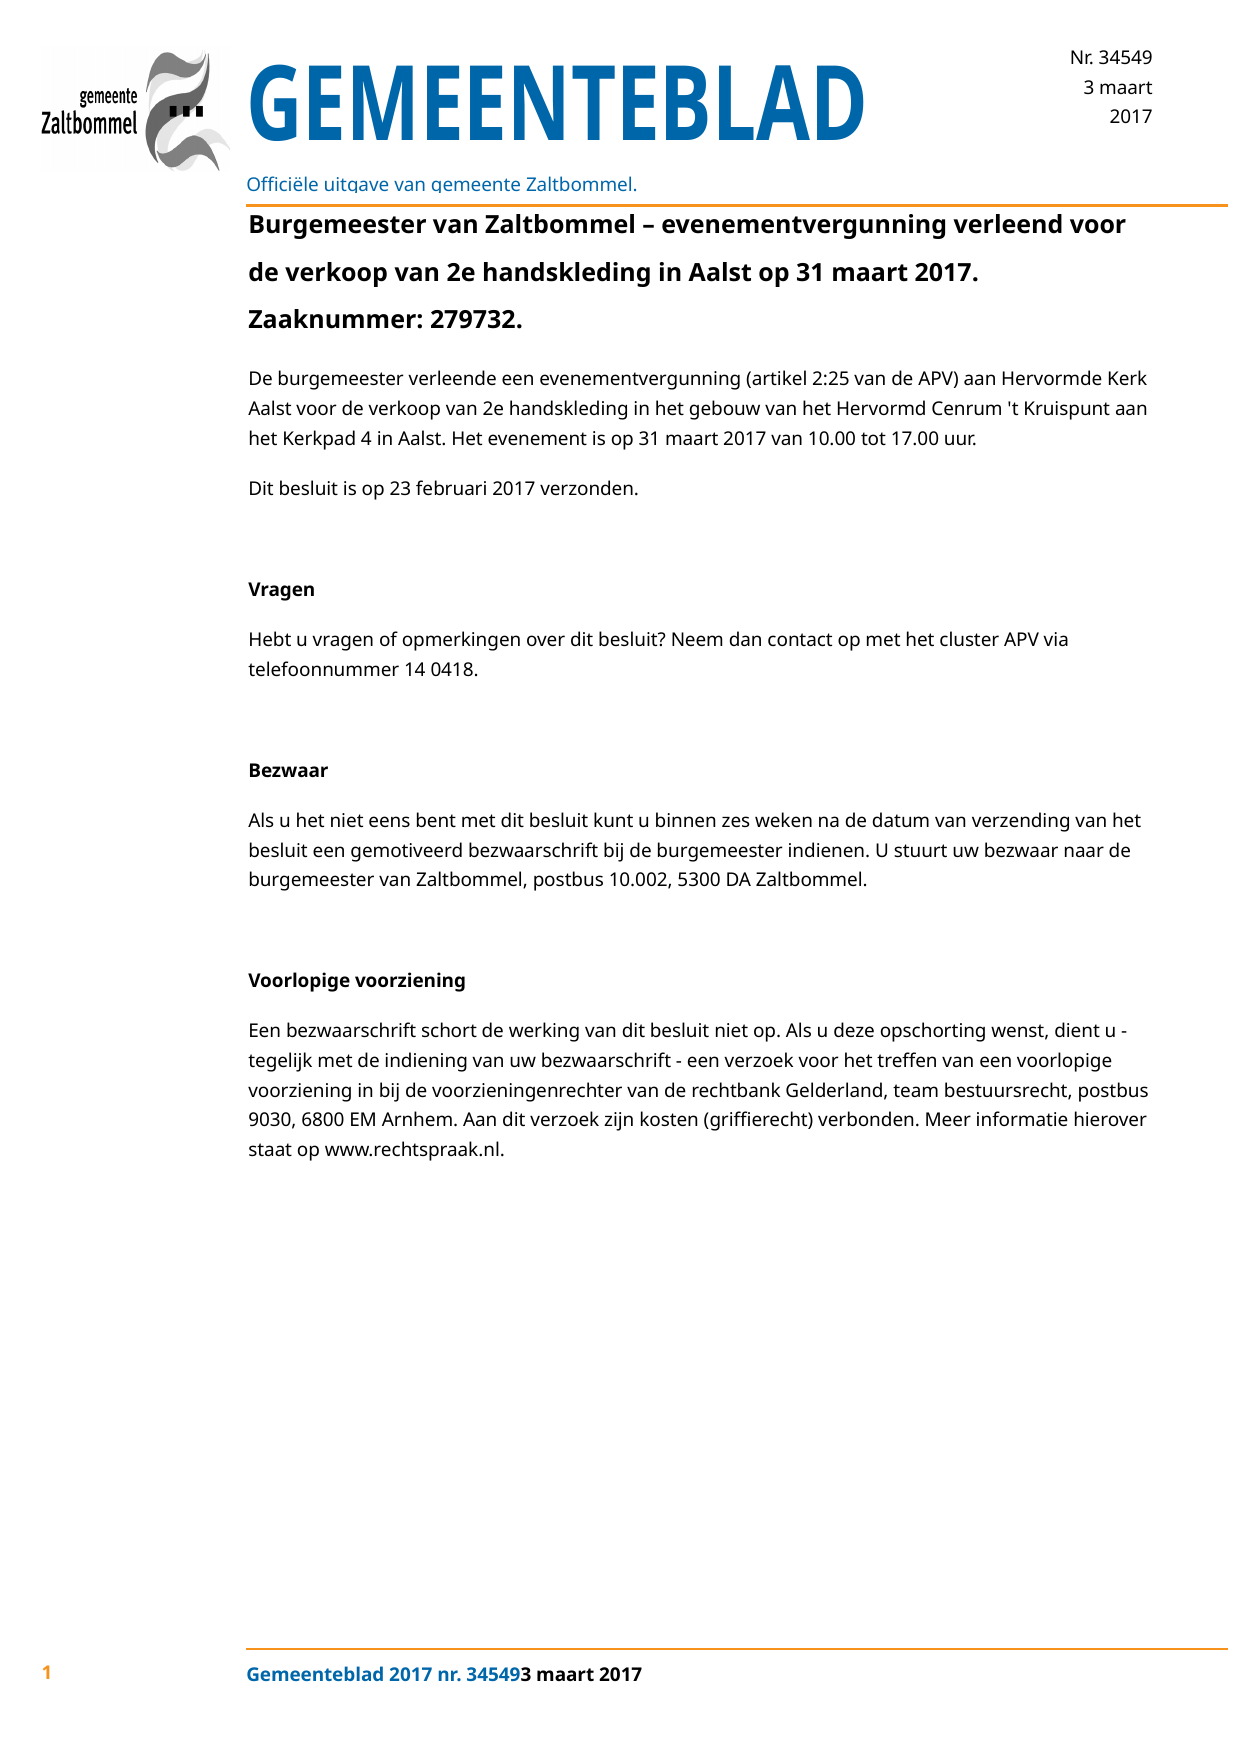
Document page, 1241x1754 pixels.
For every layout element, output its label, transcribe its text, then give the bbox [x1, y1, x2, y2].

picture [41, 47, 231, 172]
text Een bezwaarschrift schort de werking van dit besluit niet op. Als u deze opschorting wenst, dient u - tegelijk met de indiening van uw bezwaarschrift - een verzoek voor het treffen van een voorlopige voorziening in bij de voorzieningenrechter van de rechtbank Gelderland, team bestuursrecht, postbus 9030, 6800 EM Arnhem. Aan dit verzoek zijn kosten (griffierecht) verbonden. Meer informatie hierover staat op www.rechtspraak.nl. [248, 1018, 1152, 1162]
text Dit besluit is op 23 februari 2017 verzonden. [248, 475, 1152, 501]
text Voorlopige voorziening [248, 967, 1152, 993]
text Als u het niet eens bent met dit besluit kunt u binnen zes weken na de datum van verzending van het besluit een gemotiveerd bezwaarschrift bij de burgemeester indienen. U stuurt uw bezwaar naar de burgemeester van Zaltbommel, postbus 10.002, 5300 DA Zaltbommel. [248, 807, 1152, 892]
text De burgemeester verleende een evenementvergunning (artikel 2:25 van de APV) aan Hervormde Kerk Aalst voor de verkoop van 2e handskleding in het gebouw van het Hervormd Cenrum 't Kruispunt aan het Kerkpad 4 in Aalst. Het evenement is op 31 maart 2017 van 10.00 tot 17.00 uur. [248, 366, 1152, 450]
text Vragen [248, 576, 1152, 602]
text Bezwaar [248, 757, 1152, 782]
text Burgemeester van Zaltbommel – evenementvergunning verleend voor de verkoop van 2e handskleding in Aalst op 31 maart 2017. Zaaknummer: 279732. [248, 207, 1152, 336]
text Hebt u vragen of opmerkingen over dit besluit? Neem dan contact op met het cluster APV via telefoonnummer 14 0418. [248, 626, 1152, 682]
